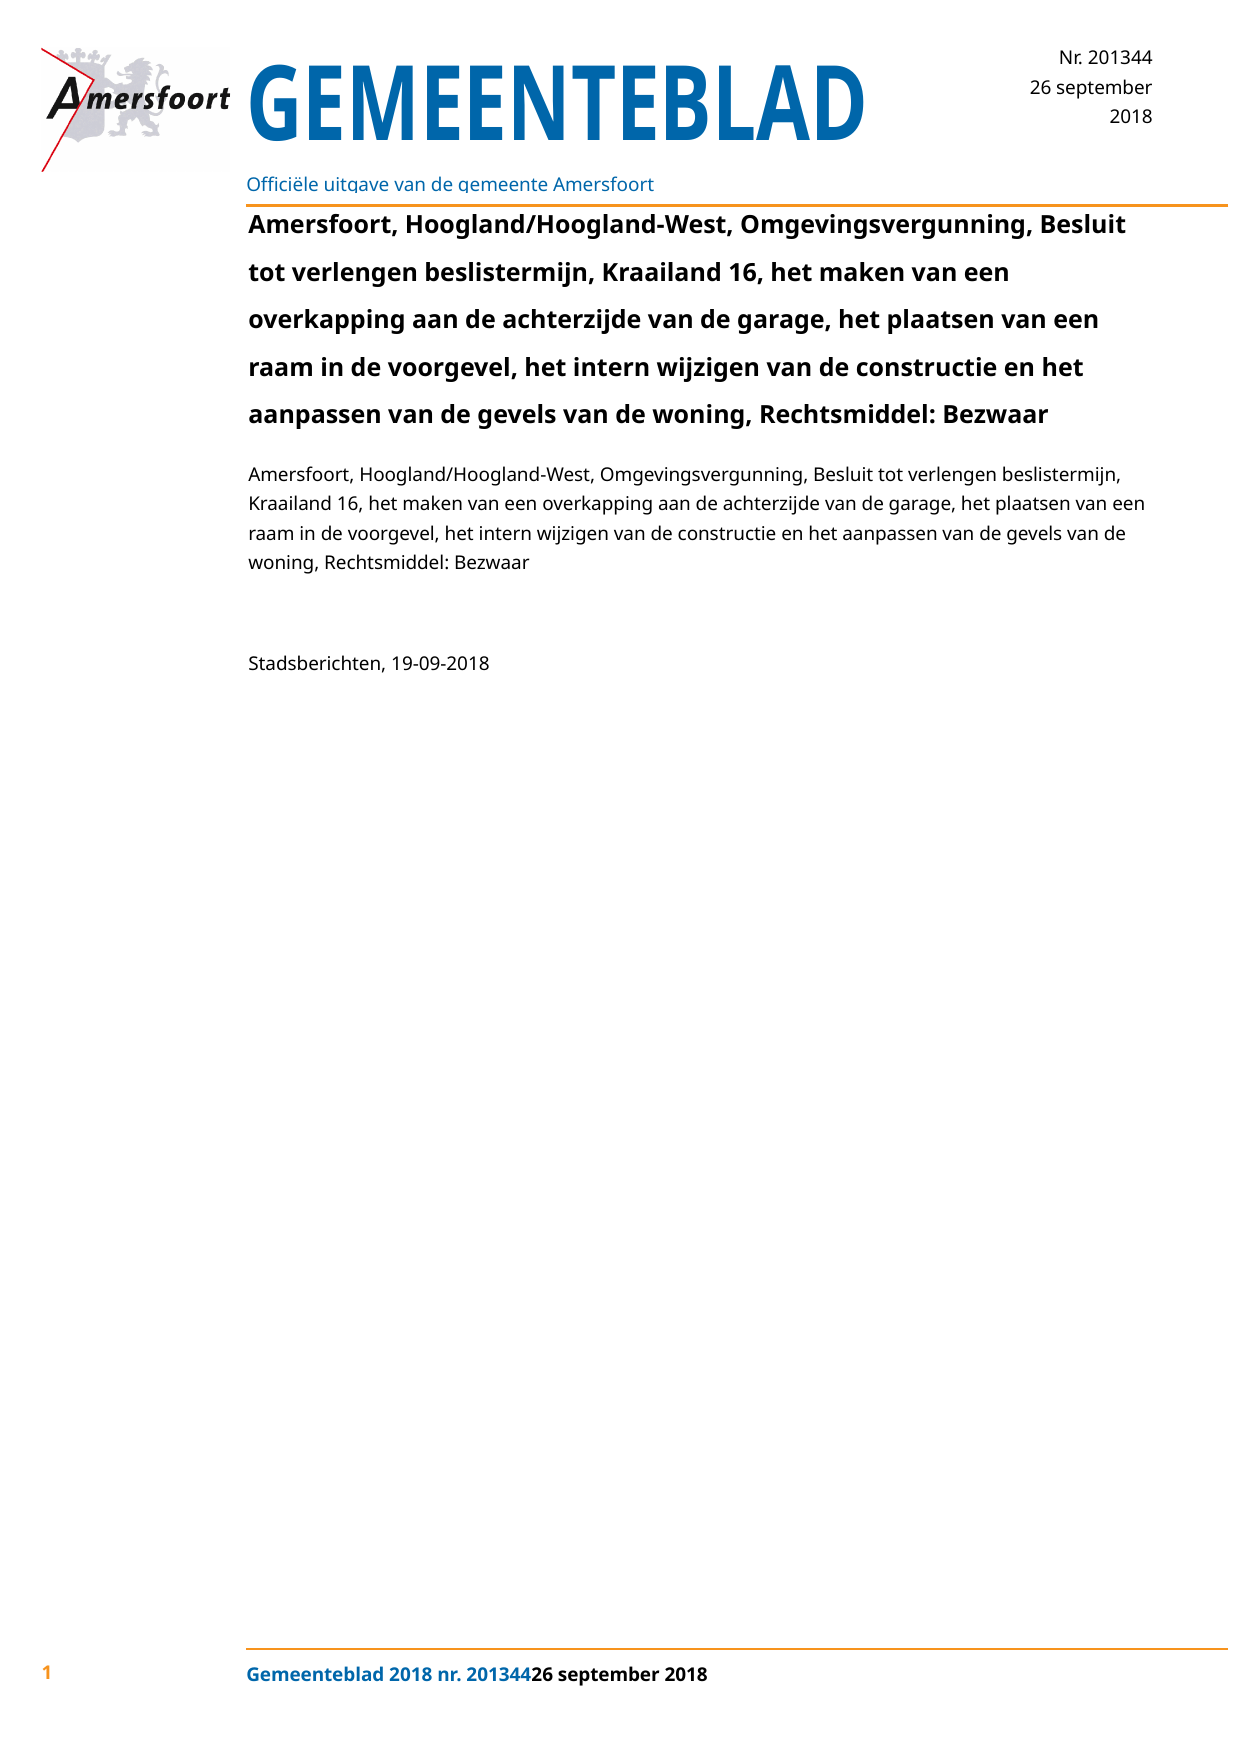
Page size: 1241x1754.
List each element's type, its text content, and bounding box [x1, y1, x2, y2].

text Stadsberichten, 19-09-2018 [248, 650, 1152, 676]
text Amersfoort, Hoogland/Hoogland-West, Omgevingsvergunning, Besluit tot verlengen beslistermijn, Kraailand 16, het maken van een overkapping aan de achterzijde van de garage, het plaatsen van een raam in de voorgevel, het intern wijzigen van de constructie en het aanpassen van de gevels van de woning, Rechtsmiddel: Bezwaar [248, 461, 1152, 575]
picture [41, 47, 231, 172]
text Amersfoort, Hoogland/Hoogland-West, Omgevingsvergunning, Besluit tot verlengen beslistermijn, Kraailand 16, het maken van een overkapping aan de achterzijde van de garage, het plaatsen van een raam in de voorgevel, het intern wijzigen van de constructie en het aanpassen van de gevels van de woning, Rechtsmiddel: Bezwaar [248, 207, 1152, 431]
